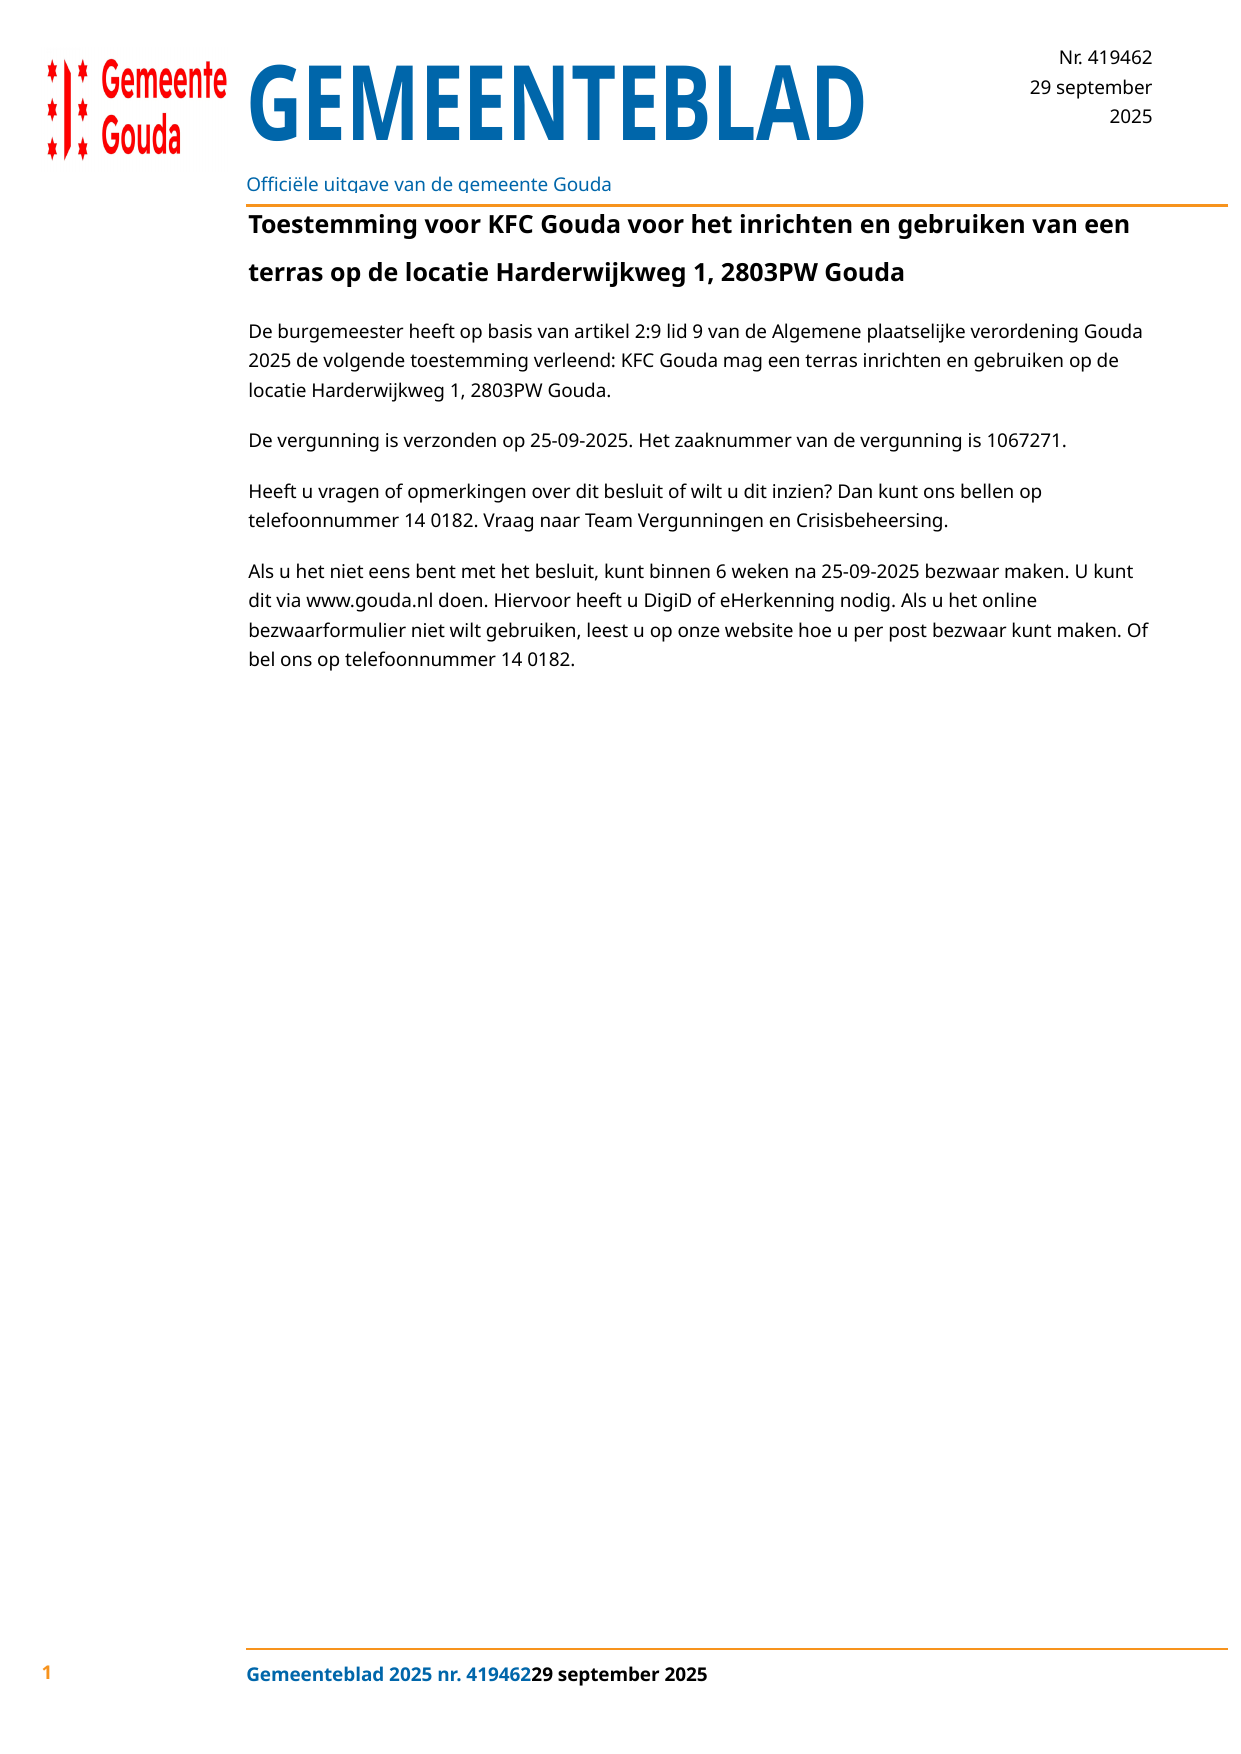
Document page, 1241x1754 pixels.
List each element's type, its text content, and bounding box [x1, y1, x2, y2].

text Toestemming voor KFC Gouda voor het inrichten en gebruiken van een terras op de locatie Harderwijkweg 1, 2803PW Gouda [248, 207, 1152, 288]
text Heeft u vragen of opmerkingen over dit besluit of wilt u dit inzien? Dan kunt ons bellen op telefoonnummer 14 0182. Vraag naar Team Vergunningen en Crisisbeheersing. [248, 478, 1152, 533]
text De vergunning is verzonden op 25-09-2025. Het zaaknummer van de vergunning is 1067271. [248, 427, 1152, 453]
picture [41, 47, 231, 172]
text De burgemeester heeft op basis van artikel 2:9 lid 9 van de Algemene plaatselijke verordening Gouda 2025 de volgende toestemming verleend: KFC Gouda mag een terras inrichten en gebruiken op de locatie Harderwijkweg 1, 2803PW Gouda. [248, 318, 1152, 403]
text Als u het niet eens bent met het besluit, kunt binnen 6 weken na 25-09-2025 bezwaar maken. U kunt dit via www.gouda.nl doen. Hiervoor heeft u DigiD of eHerkenning nodig. Als u het online bezwaarformulier niet wilt gebruiken, leest u op onze website hoe u per post bezwaar kunt maken. Of bel ons op telefoonnummer 14 0182. [248, 558, 1152, 672]
